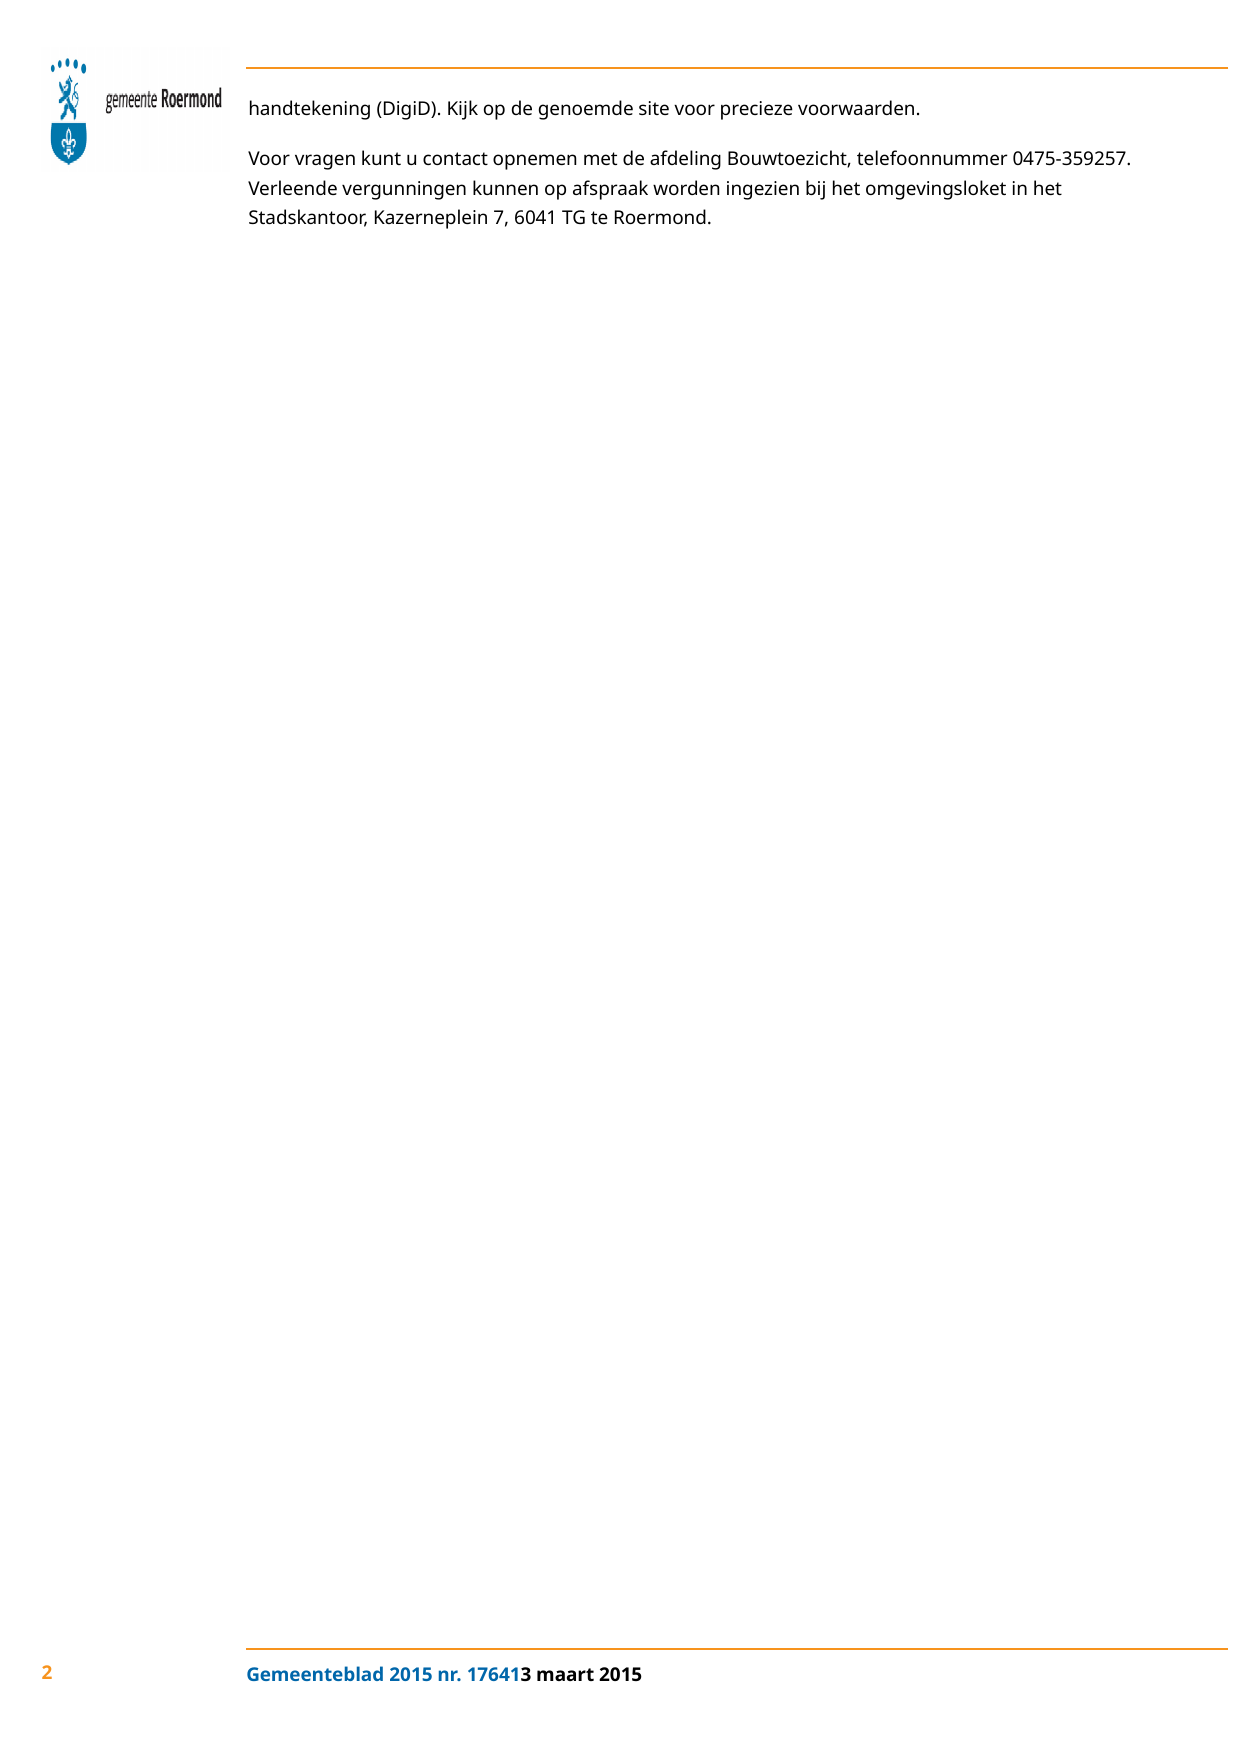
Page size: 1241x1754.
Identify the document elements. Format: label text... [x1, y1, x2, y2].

picture [41, 47, 231, 172]
text handtekening (DigiD). Kijk op de genoemde site voor precieze voorwaarden. [248, 95, 1152, 121]
text Voor vragen kunt u contact opnemen met de afdeling Bouwtoezicht, telefoonnummer 0475-359257. Verleende vergunningen kunnen op afspraak worden ingezien bij het omgevingsloket in het Stadskantoor, Kazerneplein 7, 6041 TG te Roermond. [248, 145, 1152, 230]
